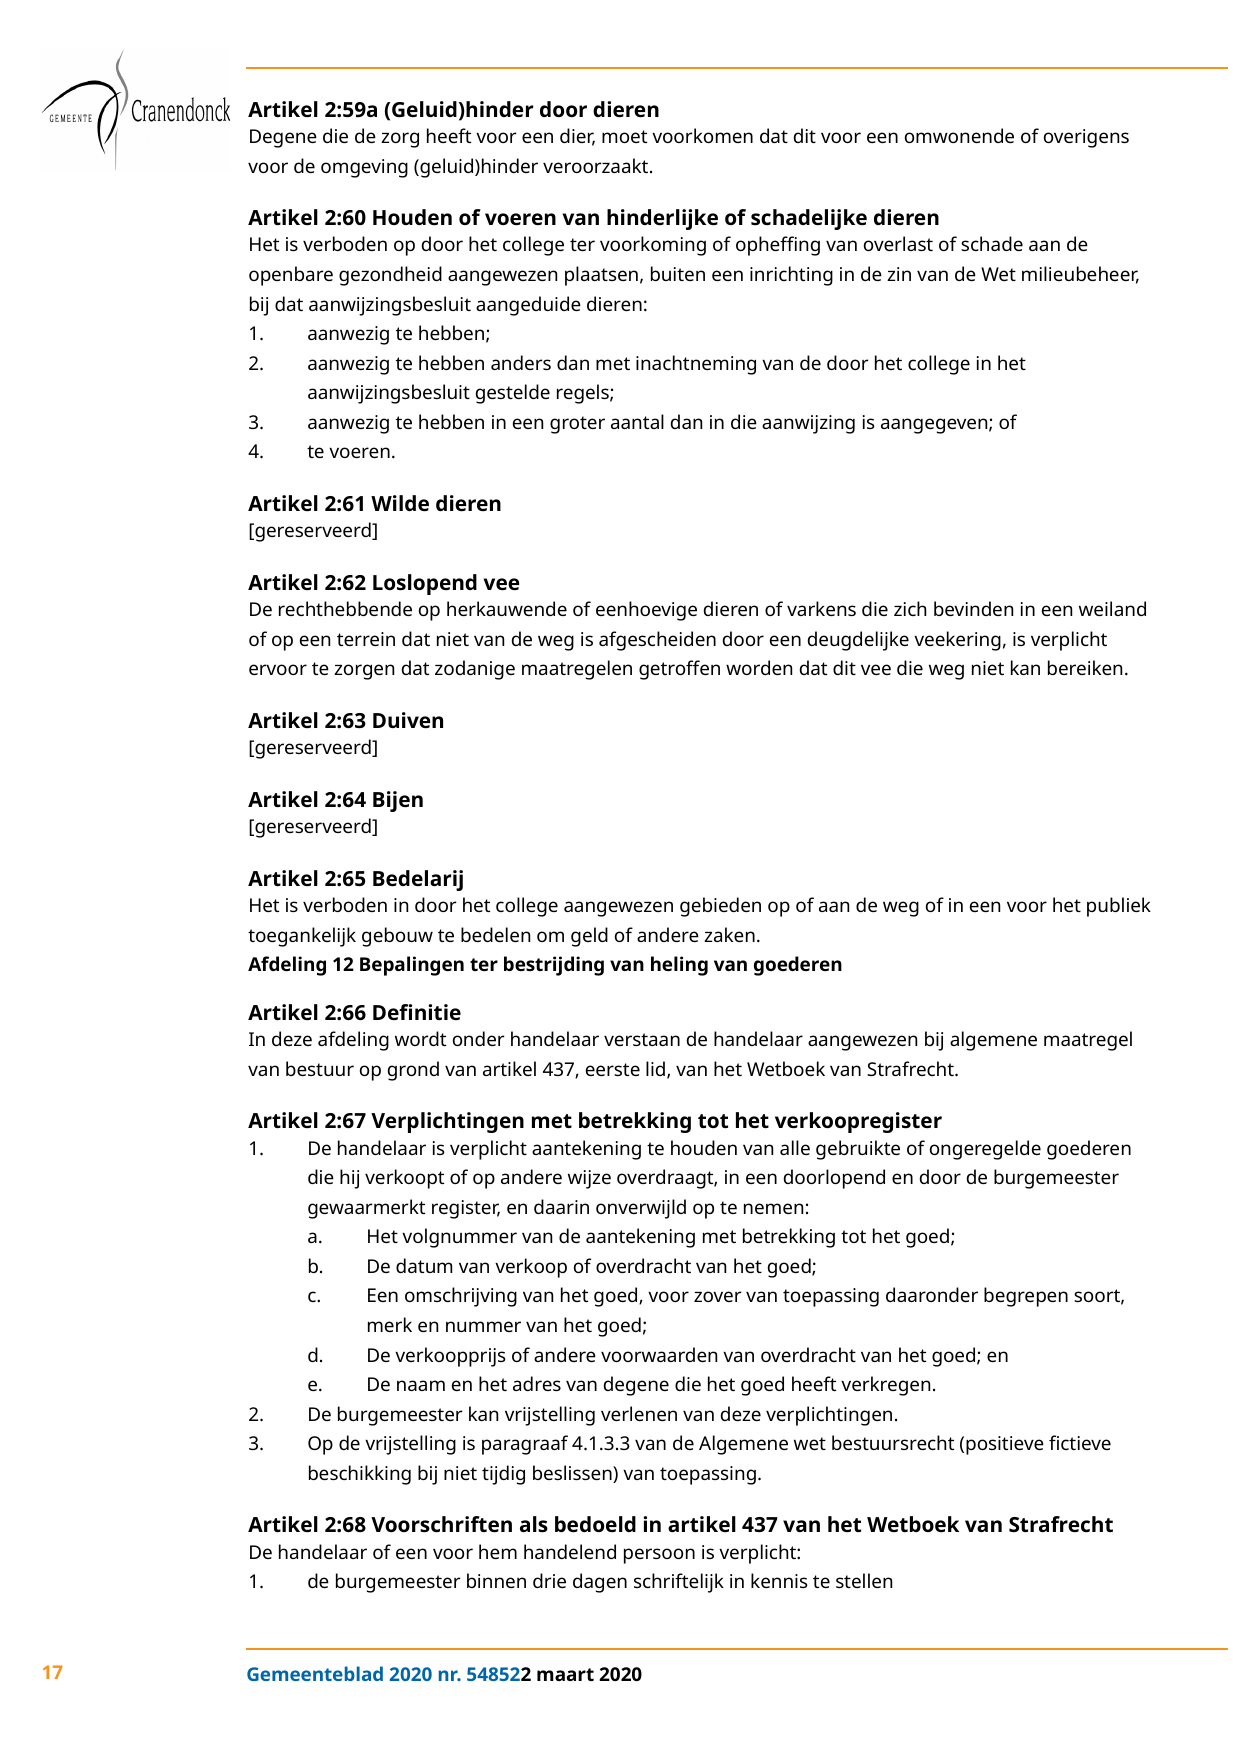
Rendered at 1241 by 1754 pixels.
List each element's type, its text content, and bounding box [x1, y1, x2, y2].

list aanwezig te hebben anders dan met inachtneming van de door het college in het aanwijzingsbesluit gestelde regels; [248, 350, 1152, 405]
list Een omschrijving van het goed, voor zover van toepassing daaronder begrepen soort, merk en nummer van het goed; [307, 1283, 1152, 1338]
list De handelaar is verplicht aantekening te houden van alle gebruikte of ongeregelde goederen die hij verkoopt of op andere wijze overdraagt, in een doorlopend en door de burgemeester gewaarmerkt register, en daarin onverwijld op te nemen: [248, 1135, 1152, 1220]
text De rechthebbende op herkauwende of eenhoevige dieren of varkens die zich bevinden in een weiland of op een terrein dat niet van de weg is afgescheiden door een deugdelijke veekering, is verplicht ervoor te zorgen dat zodanige maatregelen getroffen worden dat dit vee die weg niet kan bereiken. [248, 596, 1152, 681]
text Artikel 2:60 Houden of voeren van hinderlijke of schadelijke dieren [248, 203, 1152, 232]
text Artikel 2:65 Bedelarij [248, 864, 1152, 892]
list aanwezig te hebben; [248, 320, 1152, 346]
text Afdeling 12 Bepalingen ter bestrijding van heling van goederen [248, 951, 1152, 977]
text Artikel 2:64 Bijen [248, 785, 1152, 813]
list de burgemeester binnen drie dagen schriftelijk in kennis te stellen [248, 1569, 1152, 1594]
list te voeren. [248, 439, 1152, 464]
text Het is verboden in door het college aangewezen gebieden op of aan de weg of in een voor het publiek toegankelijk gebouw te bedelen om geld of andere zaken. [248, 892, 1152, 947]
list De burgemeester kan vrijstelling verlenen van deze verplichtingen. [248, 1401, 1152, 1427]
text [gereserveerd] [248, 734, 1152, 760]
text Artikel 2:62 Loslopend vee [248, 568, 1152, 596]
text Artikel 2:61 Wilde dieren [248, 489, 1152, 518]
text Artikel 2:63 Duiven [248, 706, 1152, 734]
picture [41, 47, 231, 172]
text Artikel 2:67 Verplichtingen met betrekking tot het verkoopregister [248, 1106, 1152, 1135]
text De handelaar of een voor hem handelend persoon is verplicht: [248, 1539, 1152, 1565]
text Degene die de zorg heeft voor een dier, moet voorkomen dat dit voor een omwonende of overigens voor de omgeving (geluid)hinder veroorzaakt. [248, 123, 1152, 178]
list aanwezig te hebben in een groter aantal dan in die aanwijzing is aangegeven; of [248, 409, 1152, 435]
text [gereserveerd] [248, 518, 1152, 543]
list Het volgnummer van de aantekening met betrekking tot het goed; [307, 1223, 1152, 1249]
list Op de vrijstelling is paragraaf 4.1.3.3 van de Algemene wet bestuursrecht (positieve fictieve beschikking bij niet tijdig beslissen) van toepassing. [248, 1431, 1152, 1486]
list De verkoopprijs of andere voorwaarden van overdracht van het goed; en [307, 1342, 1152, 1368]
list De datum van verkoop of overdracht van het goed; [307, 1253, 1152, 1279]
list De naam en het adres van degene die het goed heeft verkregen. [307, 1371, 1152, 1397]
text Artikel 2:59a (Geluid)hinder door dieren [248, 95, 1152, 123]
text Artikel 2:66 Definitie [248, 998, 1152, 1026]
text In deze afdeling wordt onder handelaar verstaan de handelaar aangewezen bij algemene maatregel van bestuur op grond van artikel 437, eerste lid, van het Wetboek van Strafrecht. [248, 1026, 1152, 1082]
text [gereserveerd] [248, 813, 1152, 839]
text Het is verboden op door het college ter voorkoming of opheffing van overlast of schade aan de openbare gezondheid aangewezen plaatsen, buiten een inrichting in de zin van de Wet milieubeheer, bij dat aanwijzingsbesluit aangeduide dieren: [248, 232, 1152, 317]
text Artikel 2:68 Voorschriften als bedoeld in artikel 437 van het Wetboek van Strafrecht [248, 1511, 1152, 1539]
